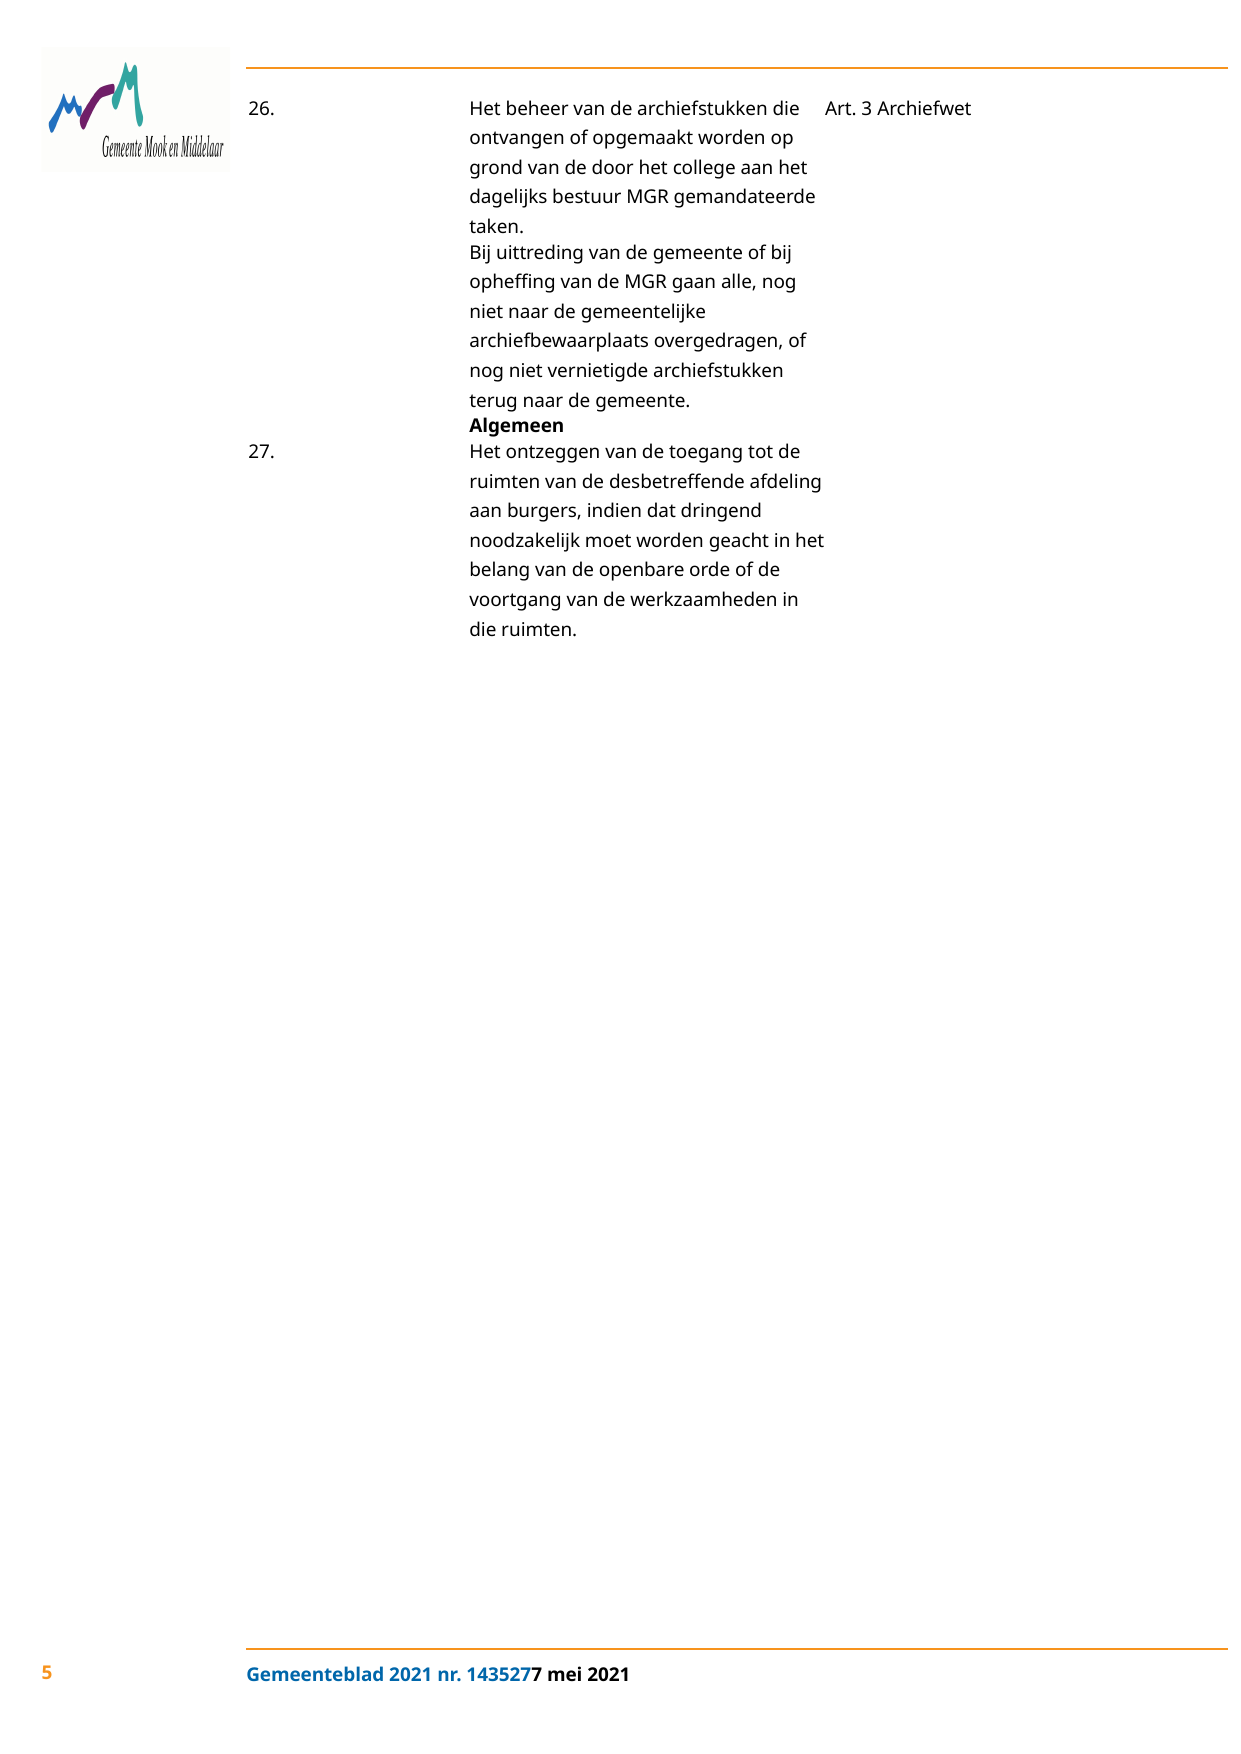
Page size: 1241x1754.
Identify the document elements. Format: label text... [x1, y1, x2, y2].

table_cell 27. [248, 438, 469, 641]
table_cell [469, 641, 825, 667]
table_cell Bij uittreding van de gemeente of bij opheffing van de MGR gaan alle, nog niet naar de gemeentelijke archiefbewaarplaats overgedragen, of nog niet vernietigde archiefstukken terug naar de gemeente. [469, 239, 825, 412]
table_cell Algemeen [469, 413, 825, 438]
table_cell [825, 641, 1152, 667]
table_cell Het ontzeggen van de toegang tot de ruimten van de desbetreffende afdeling aan burgers, indien dat dringend noodzakelijk moet worden geacht in het belang van de openbare orde of de voortgang van de werkzaamheden in die ruimten. [469, 438, 825, 641]
table_cell [248, 239, 469, 412]
table_cell [248, 413, 469, 438]
table_cell Het beheer van de archiefstukken die ontvangen of opgemaakt worden op grond van de door het college aan het dagelijks bestuur MGR gemandateerde taken. [469, 95, 825, 239]
table_cell [825, 438, 1152, 641]
table_cell 26. [248, 95, 469, 239]
table_cell [248, 641, 469, 667]
table_cell [825, 413, 1152, 438]
table_cell [825, 239, 1152, 412]
picture [41, 47, 231, 172]
table_cell Art. 3 Archiefwet [825, 95, 1152, 239]
